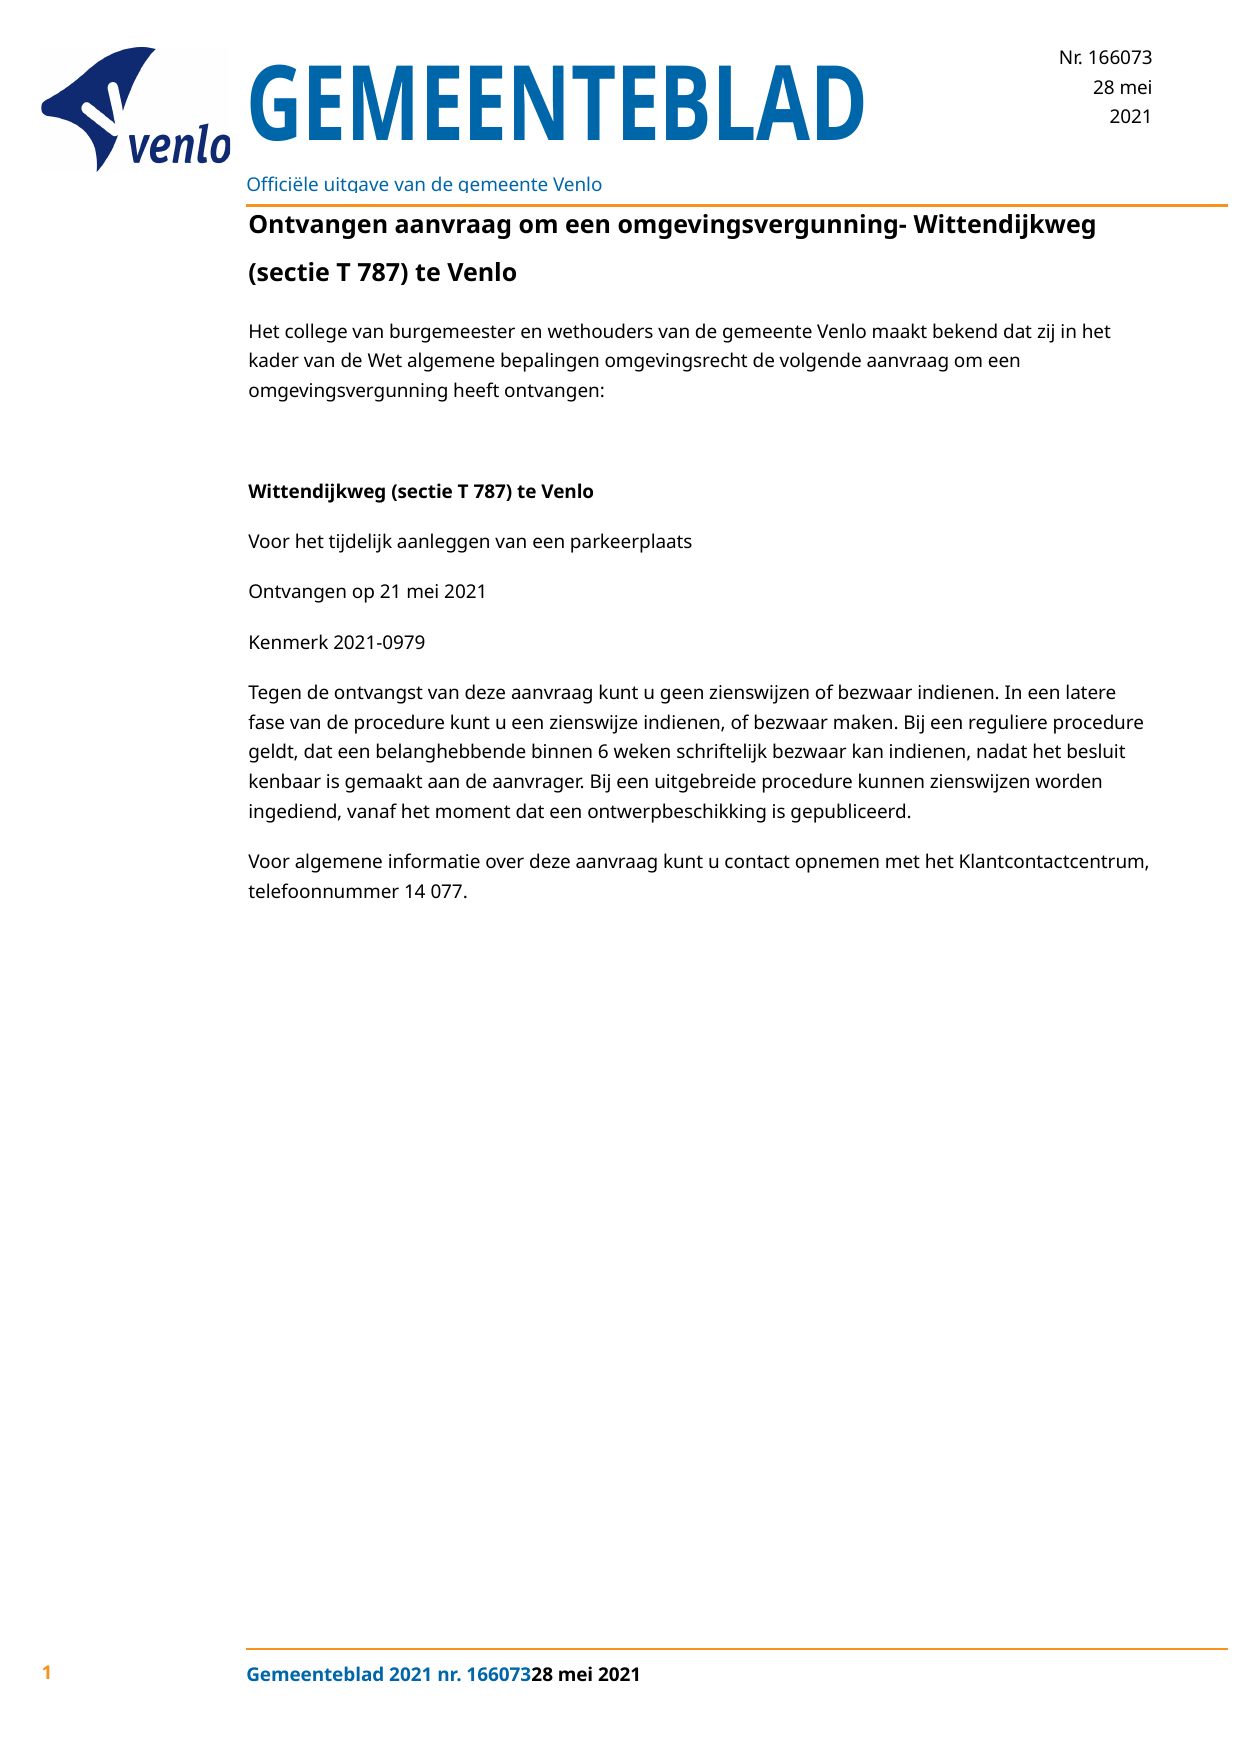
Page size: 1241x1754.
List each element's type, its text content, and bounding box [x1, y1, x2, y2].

text Wittendijkweg (sectie T 787) te Venlo [248, 478, 1152, 504]
text Ontvangen aanvraag om een omgevingsvergunning- Wittendijkweg (sectie T 787) te Venlo [248, 207, 1152, 288]
text Voor algemene informatie over deze aanvraag kunt u contact opnemen met het Klantcontactcentrum, telefoonnummer 14 077. [248, 848, 1152, 904]
picture [41, 47, 231, 172]
text Voor het tijdelijk aanleggen van een parkeerplaats [248, 528, 1152, 554]
text Ontvangen op 21 mei 2021 [248, 579, 1152, 604]
text Het college van burgemeester en wethouders van de gemeente Venlo maakt bekend dat zij in het kader van de Wet algemene bepalingen omgevingsrecht de volgende aanvraag om een omgevingsvergunning heeft ontvangen: [248, 318, 1152, 403]
text Kenmerk 2021-0979 [248, 629, 1152, 655]
text Tegen de ontvangst van deze aanvraag kunt u geen zienswijzen of bezwaar indienen. In een latere fase van de procedure kunt u een zienswijze indienen, of bezwaar maken. Bij een reguliere procedure geldt, dat een belanghebbende binnen 6 weken schriftelijk bezwaar kan indienen, nadat het besluit kenbaar is gemaakt aan de aanvrager. Bij een uitgebreide procedure kunnen zienswijzen worden ingediend, vanaf het moment dat een ontwerpbeschikking is gepubliceerd. [248, 679, 1152, 824]
